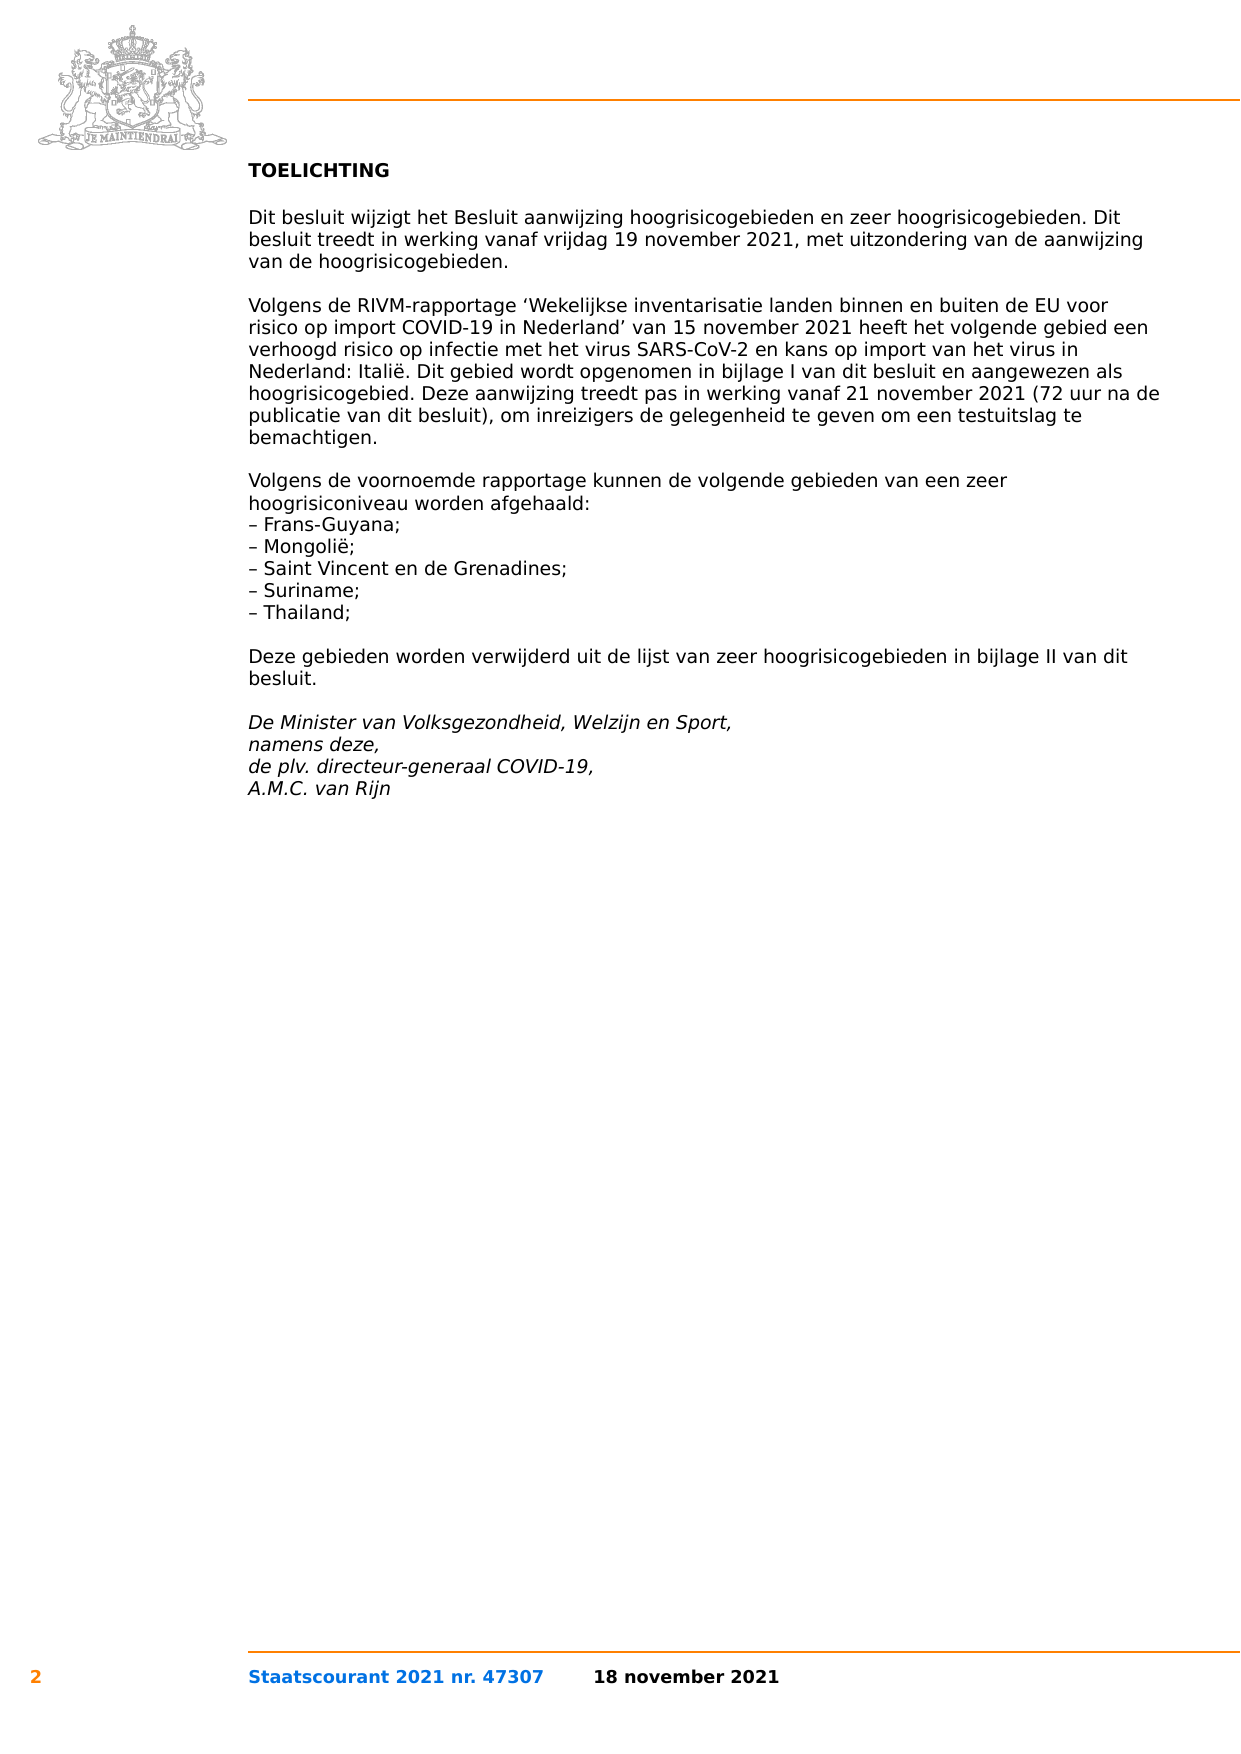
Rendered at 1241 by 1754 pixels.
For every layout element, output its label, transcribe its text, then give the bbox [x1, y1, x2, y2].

text – Mongolië; [248, 536, 1163, 558]
text De Minister van Volksgezondheid, Welzijn en Sport, namens deze, de plv. directeur-generaal COVID-19, A.M.C. van Rijn [248, 712, 1163, 800]
text Deze gebieden worden verwijderd uit de lijst van zeer hoogrisicogebieden in bijlage II van dit besluit. [248, 646, 1163, 690]
text Volgens de RIVM-rapportage ‘Wekelijkse inventarisatie landen binnen en buiten de EU voor risico op import COVID-19 in Nederland’ van 15 november 2021 heeft het volgende gebied een verhoogd risico op infectie met het virus SARS-CoV-2 en kans op import van het virus in Nederland: Italië. Dit gebied wordt opgenomen in bijlage I van dit besluit en aangewezen als hoogrisicogebied. Deze aanwijzing treedt pas in werking vanaf 21 november 2021 (72 uur na de publicatie van dit besluit), om inreizigers de gelegenheid te geven om een testuitslag te bemachtigen. [248, 295, 1163, 448]
text – Suriname; [248, 580, 1163, 602]
text – Frans-Guyana; [248, 514, 1163, 536]
text Dit besluit wijzigt het Besluit aanwijzing hoogrisicogebieden en zeer hoogrisicogebieden. Dit besluit treedt in werking vanaf vrijdag 19 november 2021, met uitzondering van de aanwijzing van de hoogrisicogebieden. [248, 207, 1163, 273]
text Volgens de voornoemde rapportage kunnen de volgende gebieden van een zeer hoogrisiconiveau worden afgehaald: [248, 470, 1163, 514]
text – Saint Vincent en de Grenadines; [248, 558, 1163, 580]
picture [38, 25, 227, 150]
text – Thailand; [248, 602, 1163, 624]
subtitle TOELICHTING [248, 160, 1163, 182]
